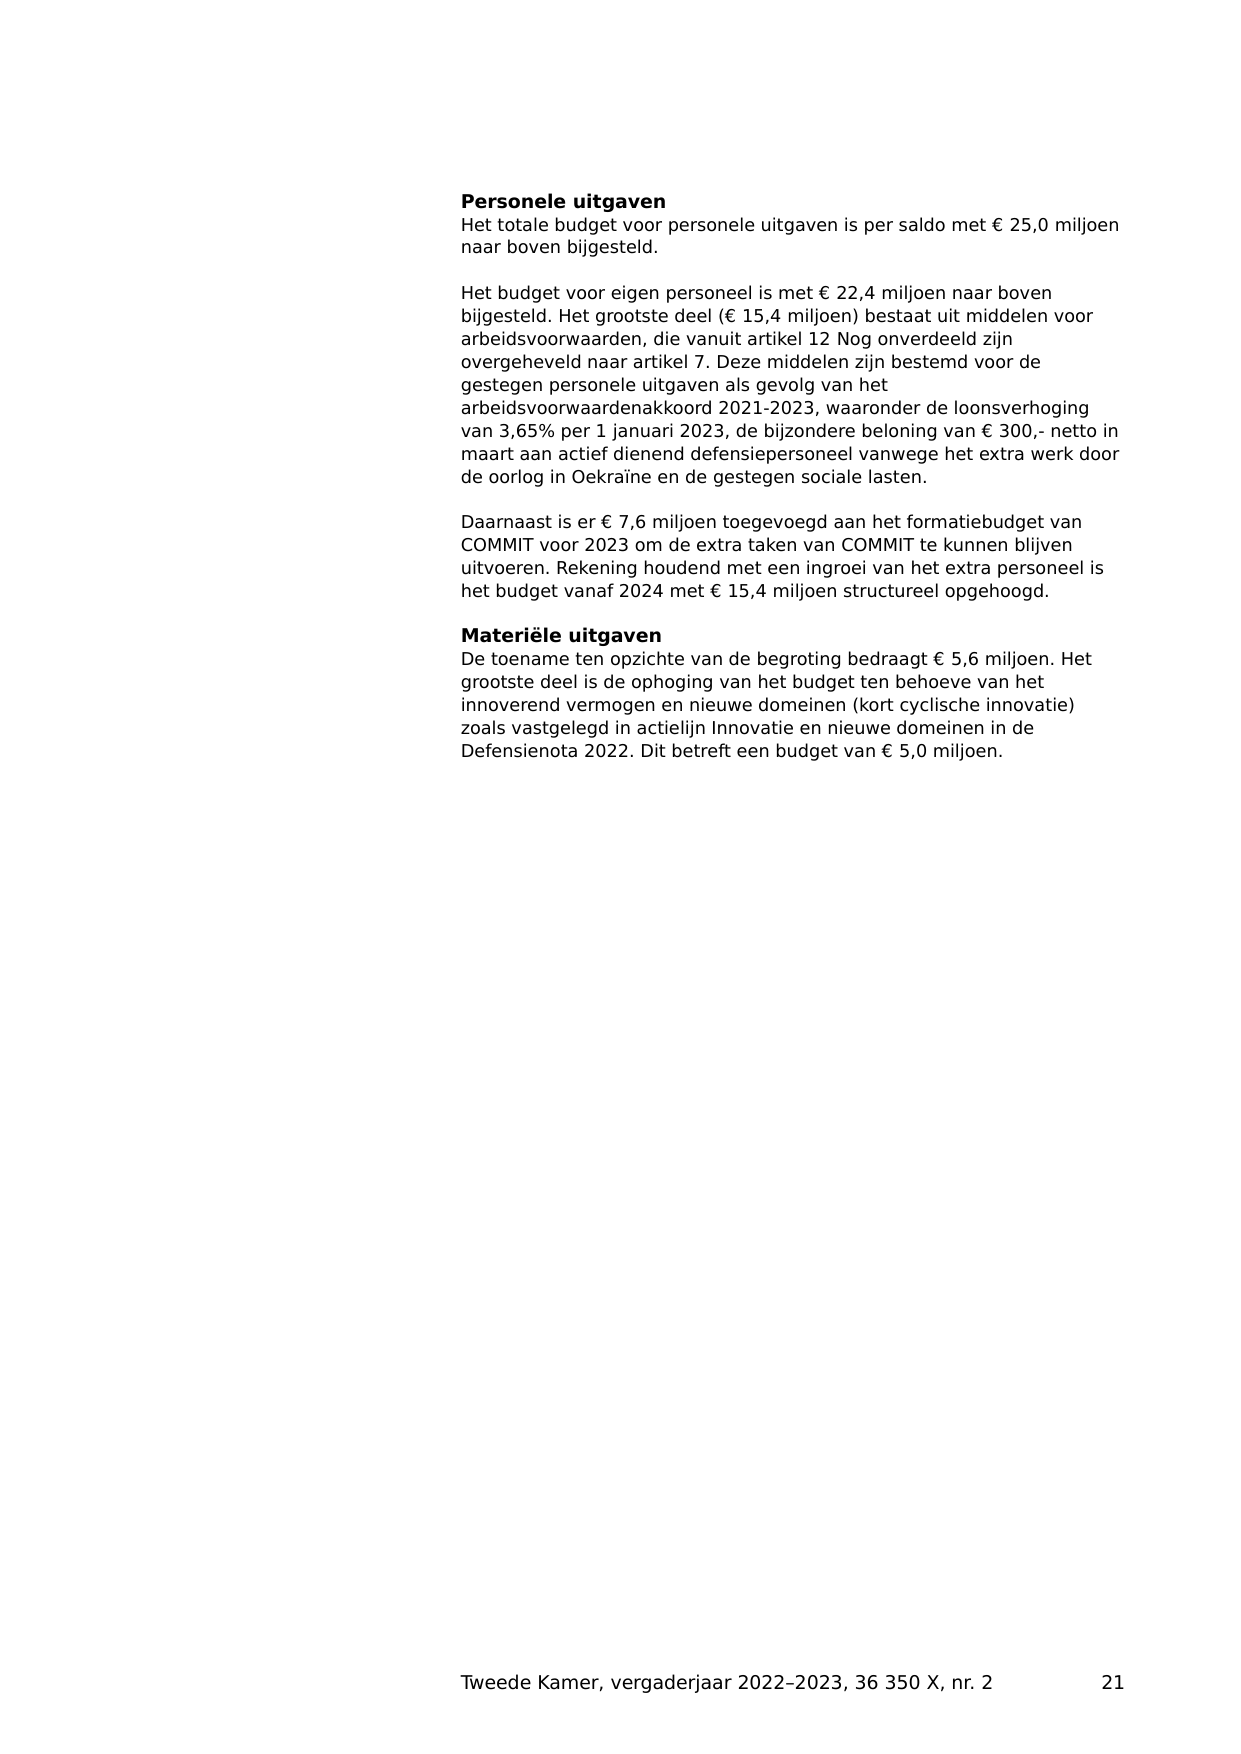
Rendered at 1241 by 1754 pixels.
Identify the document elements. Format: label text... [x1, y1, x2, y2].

text Het budget voor eigen personeel is met € 22,4 miljoen naar boven bijgesteld. Het grootste deel (€ 15,4 miljoen) bestaat uit middelen voor arbeidsvoorwaarden, die vanuit artikel 12 Nog onverdeeld zijn overgeheveld naar artikel 7. Deze middelen zijn bestemd voor de gestegen personele uitgaven als gevolg van het arbeidsvoorwaardenakkoord 2021-2023, waaronder de loonsverhoging van 3,65% per 1 januari 2023, de bijzondere beloning van € 300,- netto in maart aan actief dienend defensiepersoneel vanwege het extra werk door de oorlog in Oekraïne en de gestegen sociale lasten. [461, 281, 1125, 488]
text Het totale budget voor personele uitgaven is per saldo met € 25,0 miljoen naar boven bijgesteld. [461, 213, 1125, 258]
text Personele uitgaven [461, 191, 1125, 213]
text Materiële uitgaven [461, 625, 1125, 647]
text De toename ten opzichte van de begroting bedraagt € 5,6 miljoen. Het grootste deel is de ophoging van het budget ten behoeve van het innoverend vermogen en nieuwe domeinen (kort cyclische innovatie) zoals vastgelegd in actielijn Innovatie en nieuwe domeinen in de Defensienota 2022. Dit betreft een budget van € 5,0 miljoen. [461, 647, 1125, 762]
text Daarnaast is er € 7,6 miljoen toegevoegd aan het formatiebudget van COMMIT voor 2023 om de extra taken van COMMIT te kunnen blijven uitvoeren. Rekening houdend met een ingroei van het extra personeel is het budget vanaf 2024 met € 15,4 miljoen structureel opgehoogd. [461, 511, 1125, 602]
